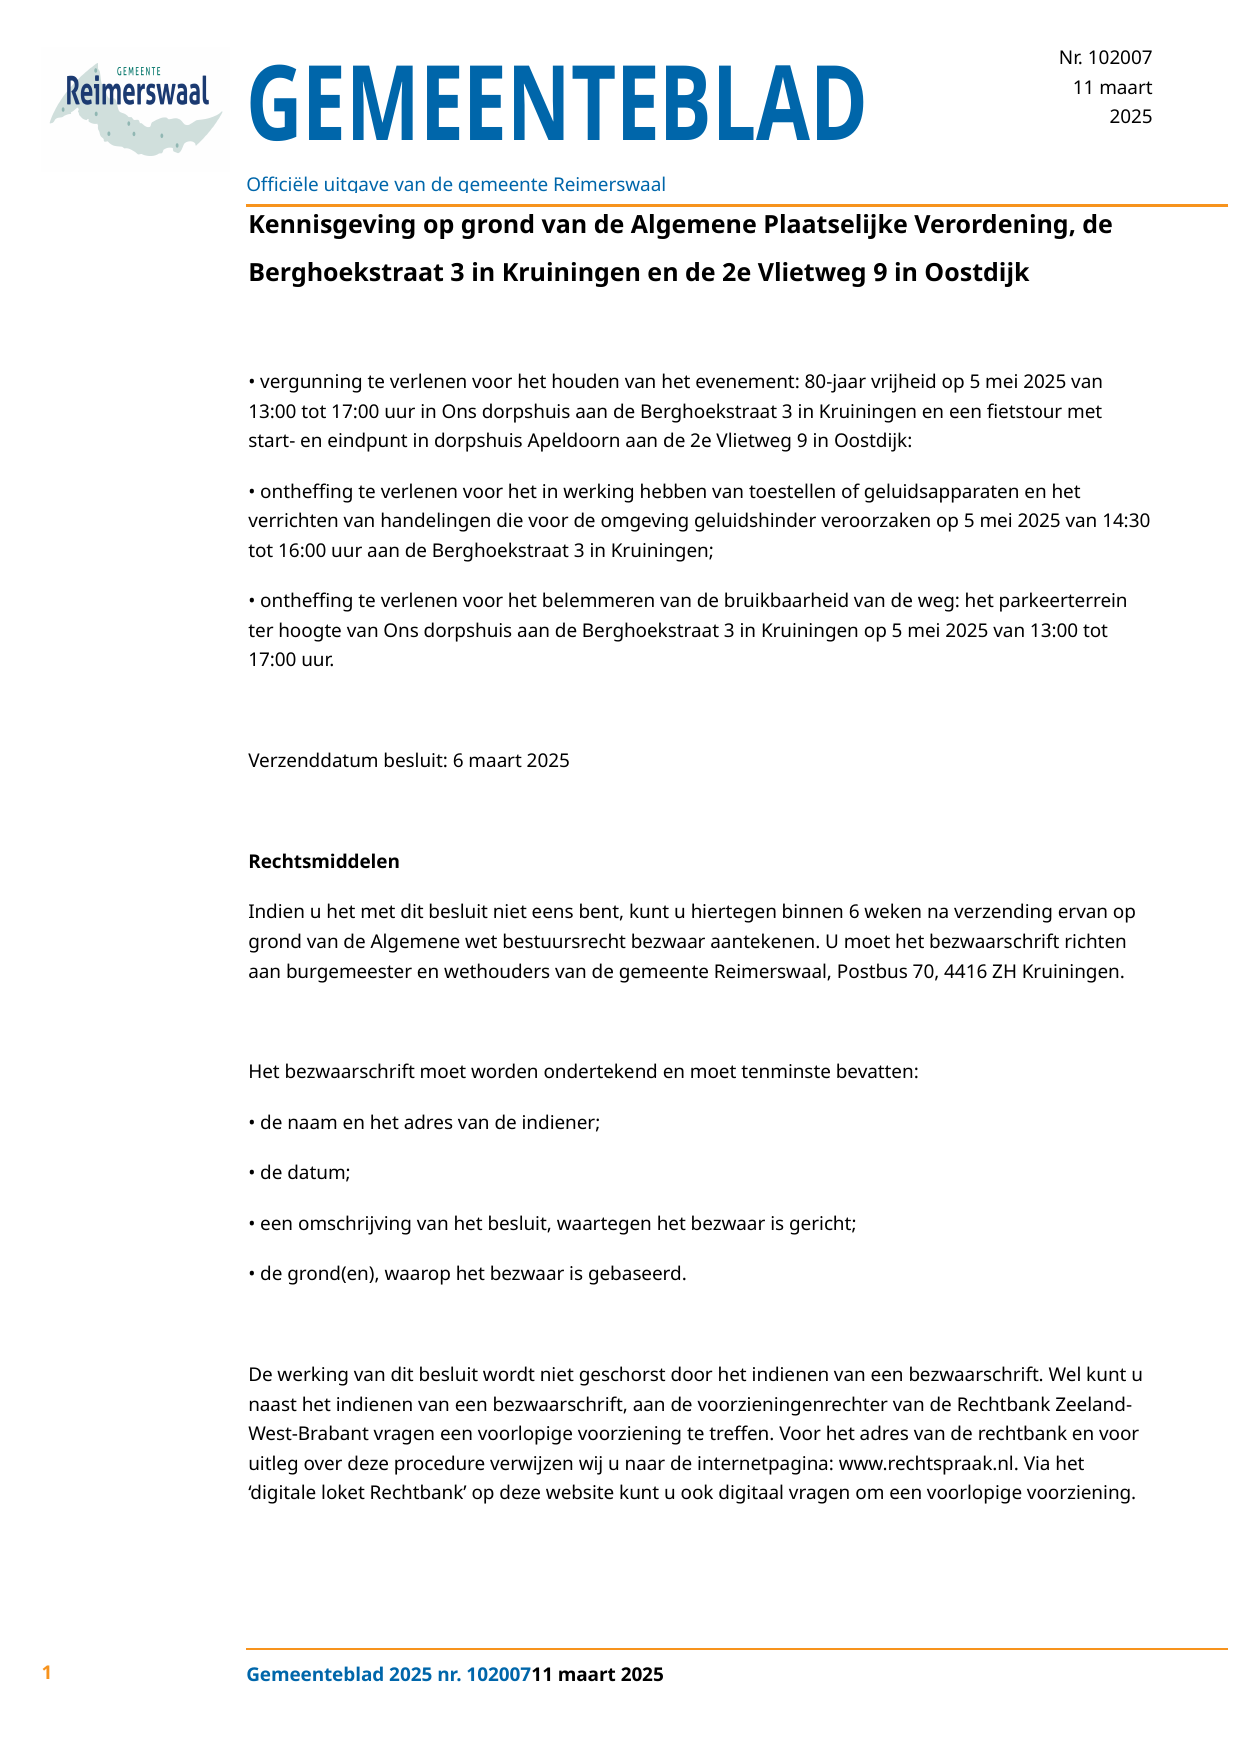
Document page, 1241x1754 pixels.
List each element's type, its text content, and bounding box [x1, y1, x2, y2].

text De werking van dit besluit wordt niet geschorst door het indienen van een bezwaarschrift. Wel kunt u naast het indienen van een bezwaarschrift, aan de voorzieningenrechter van de Rechtbank Zeeland-West-Brabant vragen een voorlopige voorziening te treffen. Voor het adres van de rechtbank en voor uitleg over deze procedure verwijzen wij u naar de internetpagina: www.rechtspraak.nl. Via het ‘digitale loket Rechtbank’ op deze website kunt u ook digitaal vragen om een voorlopige voorziening. [248, 1361, 1152, 1505]
text • de datum; [248, 1159, 1152, 1185]
text Het bezwaarschrift moet worden ondertekend en moet tenminste bevatten: [248, 1059, 1152, 1084]
text • een omschrijving van het besluit, waartegen het bezwaar is gericht; [248, 1210, 1152, 1236]
text • de naam en het adres van de indiener; [248, 1109, 1152, 1135]
text • de grond(en), waarop het bezwaar is gebaseerd. [248, 1260, 1152, 1286]
text • ontheffing te verlenen voor het in werking hebben van toestellen of geluidsapparaten en het verrichten van handelingen die voor de omgeving geluidshinder veroorzaken op 5 mei 2025 van 14:30 tot 16:00 uur aan de Berghoekstraat 3 in Kruiningen; [248, 478, 1152, 563]
text • vergunning te verlenen voor het houden van het evenement: 80-jaar vrijheid op 5 mei 2025 van 13:00 tot 17:00 uur in Ons dorpshuis aan de Berghoekstraat 3 in Kruiningen en een fietstour met start- en eindpunt in dorpshuis Apeldoorn aan de 2e Vlietweg 9 in Oostdijk: [248, 368, 1152, 453]
text • ontheffing te verlenen voor het belemmeren van de bruikbaarheid van de weg: het parkeerterrein ter hoogte van Ons dorpshuis aan de Berghoekstraat 3 in Kruiningen op 5 mei 2025 van 13:00 tot 17:00 uur. [248, 587, 1152, 672]
text Kennisgeving op grond van de Algemene Plaatselijke Verordening, de Berghoekstraat 3 in Kruiningen en de 2e Vlietweg 9 in Oostdijk [248, 207, 1152, 288]
picture [41, 47, 231, 172]
text Rechtsmiddelen [248, 848, 1152, 874]
text Indien u het met dit besluit niet eens bent, kunt u hiertegen binnen 6 weken na verzending ervan op grond van de Algemene wet bestuursrecht bezwaar aantekenen. U moet het bezwaarschrift richten aan burgemeester en wethouders van de gemeente Reimerswaal, Postbus 70, 4416 ZH Kruiningen. [248, 899, 1152, 984]
text Verzenddatum besluit: 6 maart 2025 [248, 747, 1152, 773]
